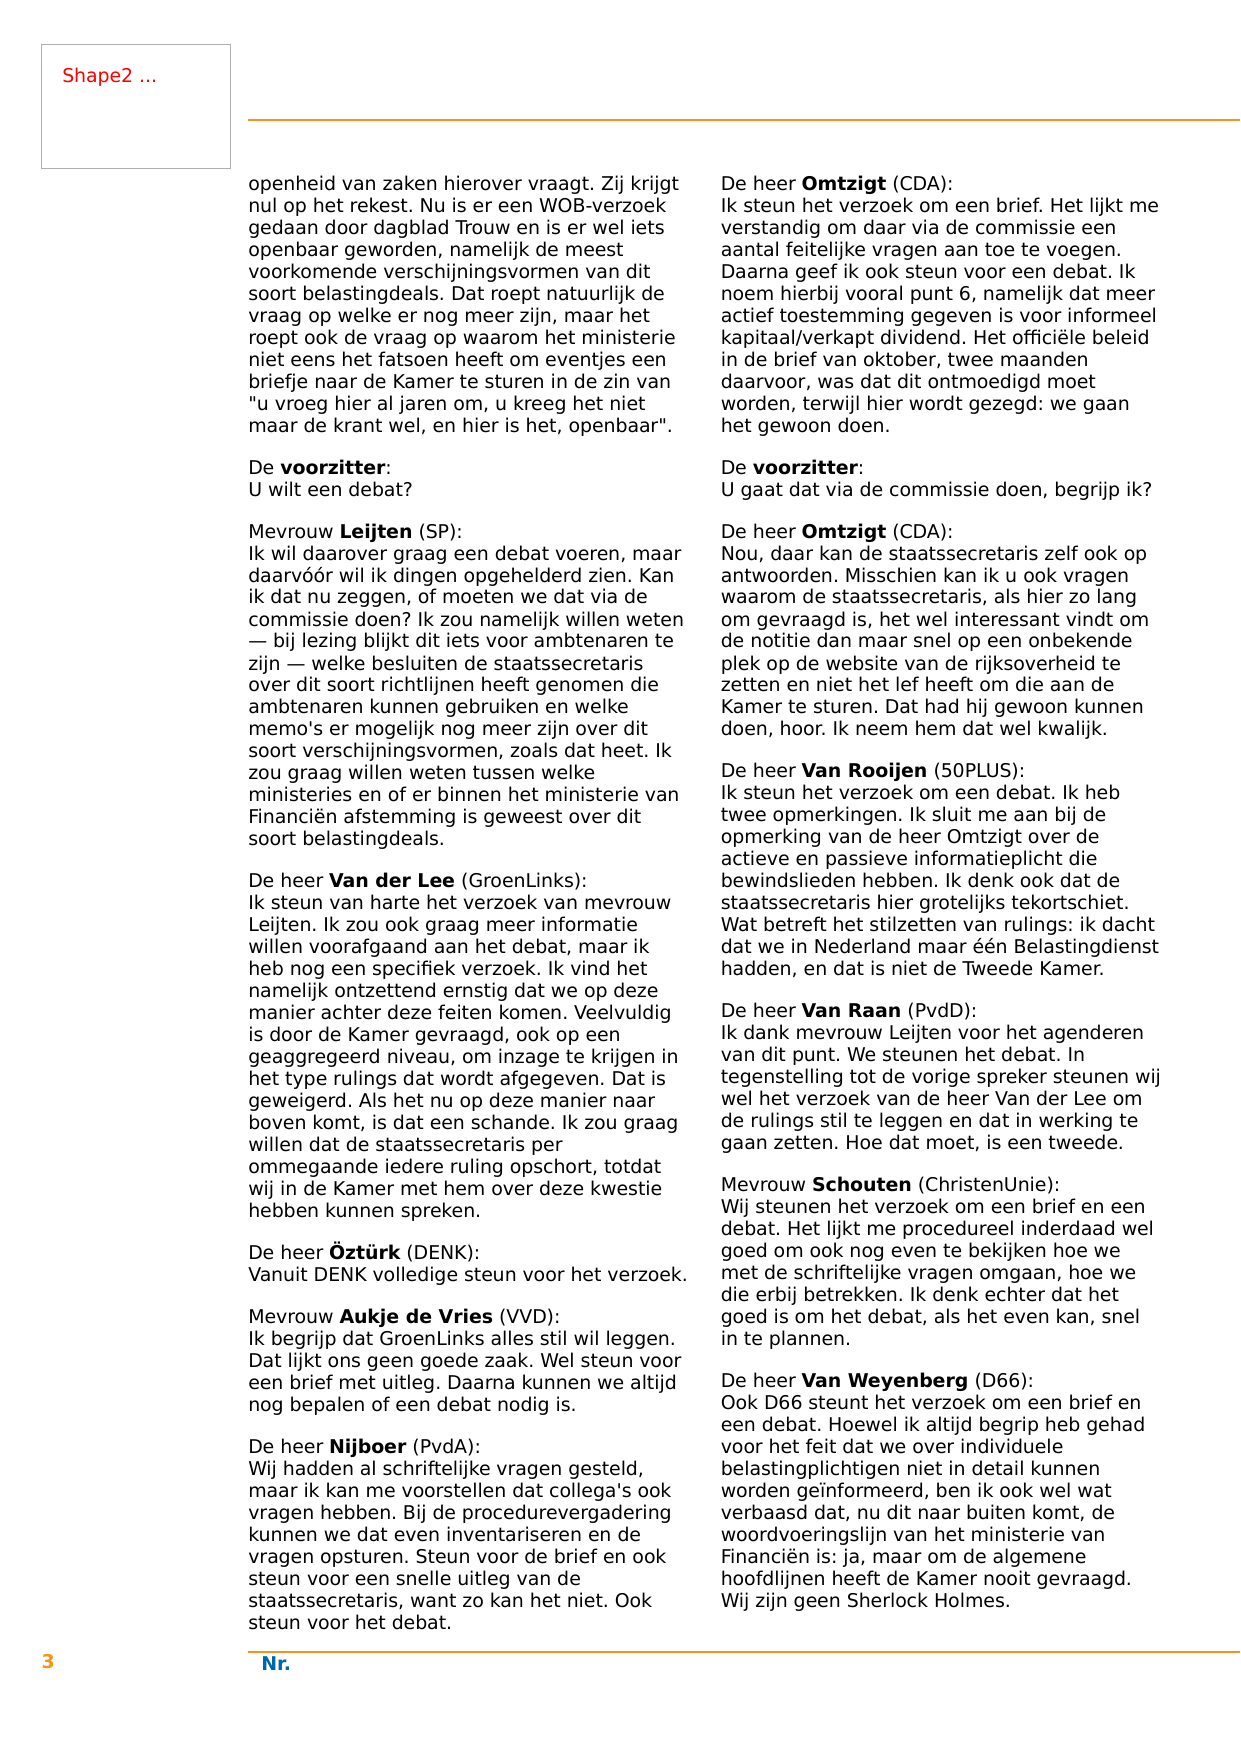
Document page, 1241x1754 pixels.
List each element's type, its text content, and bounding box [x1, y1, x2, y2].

text Wij steunen het verzoek om een brief en een debat. Het lijkt me procedureel inderdaad wel goed om ook nog even te bekijken hoe we met de schriftelijke vragen omgaan, hoe we die erbij betrekken. Ik denk echter dat het goed is om het debat, als het even kan, snel in te plannen. [721, 1196, 1163, 1350]
text De heer Omtzigt (CDA): [721, 521, 1163, 542]
text Nou, daar kan de staatssecretaris zelf ook op antwoorden. Misschien kan ik u ook vragen waarom de staatssecretaris, als hier zo lang om gevraagd is, het wel interessant vindt om de notitie dan maar snel op een onbekende plek op de website van de rijksoverheid te zetten en niet het lef heeft om die aan de Kamer te sturen. Dat had hij gewoon kunnen doen, hoor. Ik neem hem dat wel kwalijk. [721, 542, 1163, 740]
text U wilt een debat? [248, 478, 691, 501]
text De heer Van Rooijen (50PLUS): [721, 760, 1163, 782]
text De voorzitter: [248, 457, 691, 478]
text Ik steun het verzoek om een brief. Het lijkt me verstandig om daar via de commissie een aantal feitelijke vragen aan toe te voegen. Daarna geef ik ook steun voor een debat. Ik noem hierbij vooral punt 6, namelijk dat meer actief toestemming gegeven is voor informeel kapitaal/verkapt dividend. Het officiële beleid in de brief van oktober, twee maanden daarvoor, was dat dit ontmoedigd moet worden, terwijl hier wordt gezegd: we gaan het gewoon doen. [721, 195, 1163, 437]
text Wij hadden al schriftelijke vragen gesteld, maar ik kan me voorstellen dat collega's ook vragen hebben. Bij de procedurevergadering kunnen we dat even inventariseren en de vragen opsturen. Steun voor de brief en ook steun voor een snelle uitleg van de staatssecretaris, want zo kan het niet. Ook steun voor het debat. [248, 1458, 691, 1633]
text De heer Van Weyenberg (D66): [721, 1370, 1163, 1392]
text Ook D66 steunt het verzoek om een brief en een debat. Hoewel ik altijd begrip heb gehad voor het feit dat we over individuele belastingplichtigen niet in detail kunnen worden geïnformeerd, ben ik ook wel wat verbaasd dat, nu dit naar buiten komt, de woordvoeringslijn van het ministerie van Financiën is: ja, maar om de algemene hoofdlijnen heeft de Kamer nooit gevraagd. Wij zijn geen Sherlock Holmes. [721, 1392, 1163, 1612]
text De heer Öztürk (DENK): [248, 1242, 691, 1264]
text De heer Van Raan (PvdD): [721, 1000, 1163, 1022]
text De voorzitter: [721, 457, 1163, 478]
text Ik steun van harte het verzoek van mevrouw Leijten. Ik zou ook graag meer informatie willen voorafgaand aan het debat, maar ik heb nog een specifiek verzoek. Ik vind het namelijk ontzettend ernstig dat we op deze manier achter deze feiten komen. Veelvuldig is door de Kamer gevraagd, ook op een geaggregeerd niveau, om inzage te krijgen in het type rulings dat wordt afgegeven. Dat is geweigerd. Als het nu op deze manier naar boven komt, is dat een schande. Ik zou graag willen dat de staatssecretaris per ommegaande iedere ruling opschort, totdat wij in de Kamer met hem over deze kwestie hebben kunnen spreken. [248, 892, 691, 1222]
text U gaat dat via de commissie doen, begrijp ik? [721, 478, 1163, 501]
text Mevrouw Aukje de Vries (VVD): [248, 1306, 691, 1328]
text Ik dank mevrouw Leijten voor het agenderen van dit punt. We steunen het debat. In tegenstelling tot de vorige spreker steunen wij wel het verzoek van de heer Van der Lee om de rulings stil te leggen en dat in werking te gaan zetten. Hoe dat moet, is een tweede. [721, 1022, 1163, 1154]
text De heer Van der Lee (GroenLinks): [248, 870, 691, 892]
text Ik wil daarover graag een debat voeren, maar daarvóór wil ik dingen opgehelderd zien. Kan ik dat nu zeggen, of moeten we dat via de commissie doen? Ik zou namelijk willen weten — bij lezing blijkt dit iets voor ambtenaren te zijn — welke besluiten de staatssecretaris over dit soort richtlijnen heeft genomen die ambtenaren kunnen gebruiken en welke memo's er mogelijk nog meer zijn over dit soort verschijningsvormen, zoals dat heet. Ik zou graag willen weten tussen welke ministeries en of er binnen het ministerie van Financiën afstemming is geweest over dit soort belastingdeals. [248, 542, 691, 850]
text openheid van zaken hierover vraagt. Zij krijgt nul op het rekest. Nu is er een WOB-verzoek gedaan door dagblad Trouw en is er wel iets openbaar geworden, namelijk de meest voorkomende verschijningsvormen van dit soort belastingdeals. Dat roept natuurlijk de vraag op welke er nog meer zijn, maar het roept ook de vraag op waarom het ministerie niet eens het fatsoen heeft om eventjes een briefje naar de Kamer te sturen in de zin van "u vroeg hier al jaren om, u kreeg het niet maar de krant wel, en hier is het, openbaar". [248, 173, 691, 437]
text De heer Omtzigt (CDA): [721, 173, 1163, 195]
text Mevrouw Schouten (ChristenUnie): [721, 1174, 1163, 1196]
text Ik steun het verzoek om een debat. Ik heb twee opmerkingen. Ik sluit me aan bij de opmerking van de heer Omtzigt over de actieve en passieve informatieplicht die bewindslieden hebben. Ik denk ook dat de staatssecretaris hier grotelijks tekortschiet. Wat betreft het stilzetten van rulings: ik dacht dat we in Nederland maar één Belastingdienst hadden, en dat is niet de Tweede Kamer. [721, 782, 1163, 980]
text Ik begrijp dat GroenLinks alles stil wil leggen. Dat lijkt ons geen goede zaak. Wel steun voor een brief met uitleg. Daarna kunnen we altijd nog bepalen of een debat nodig is. [248, 1328, 691, 1416]
text De heer Nijboer (PvdA): [248, 1436, 691, 1458]
text Vanuit DENK volledige steun voor het verzoek. [248, 1264, 691, 1286]
text Mevrouw Leijten (SP): [248, 521, 691, 542]
